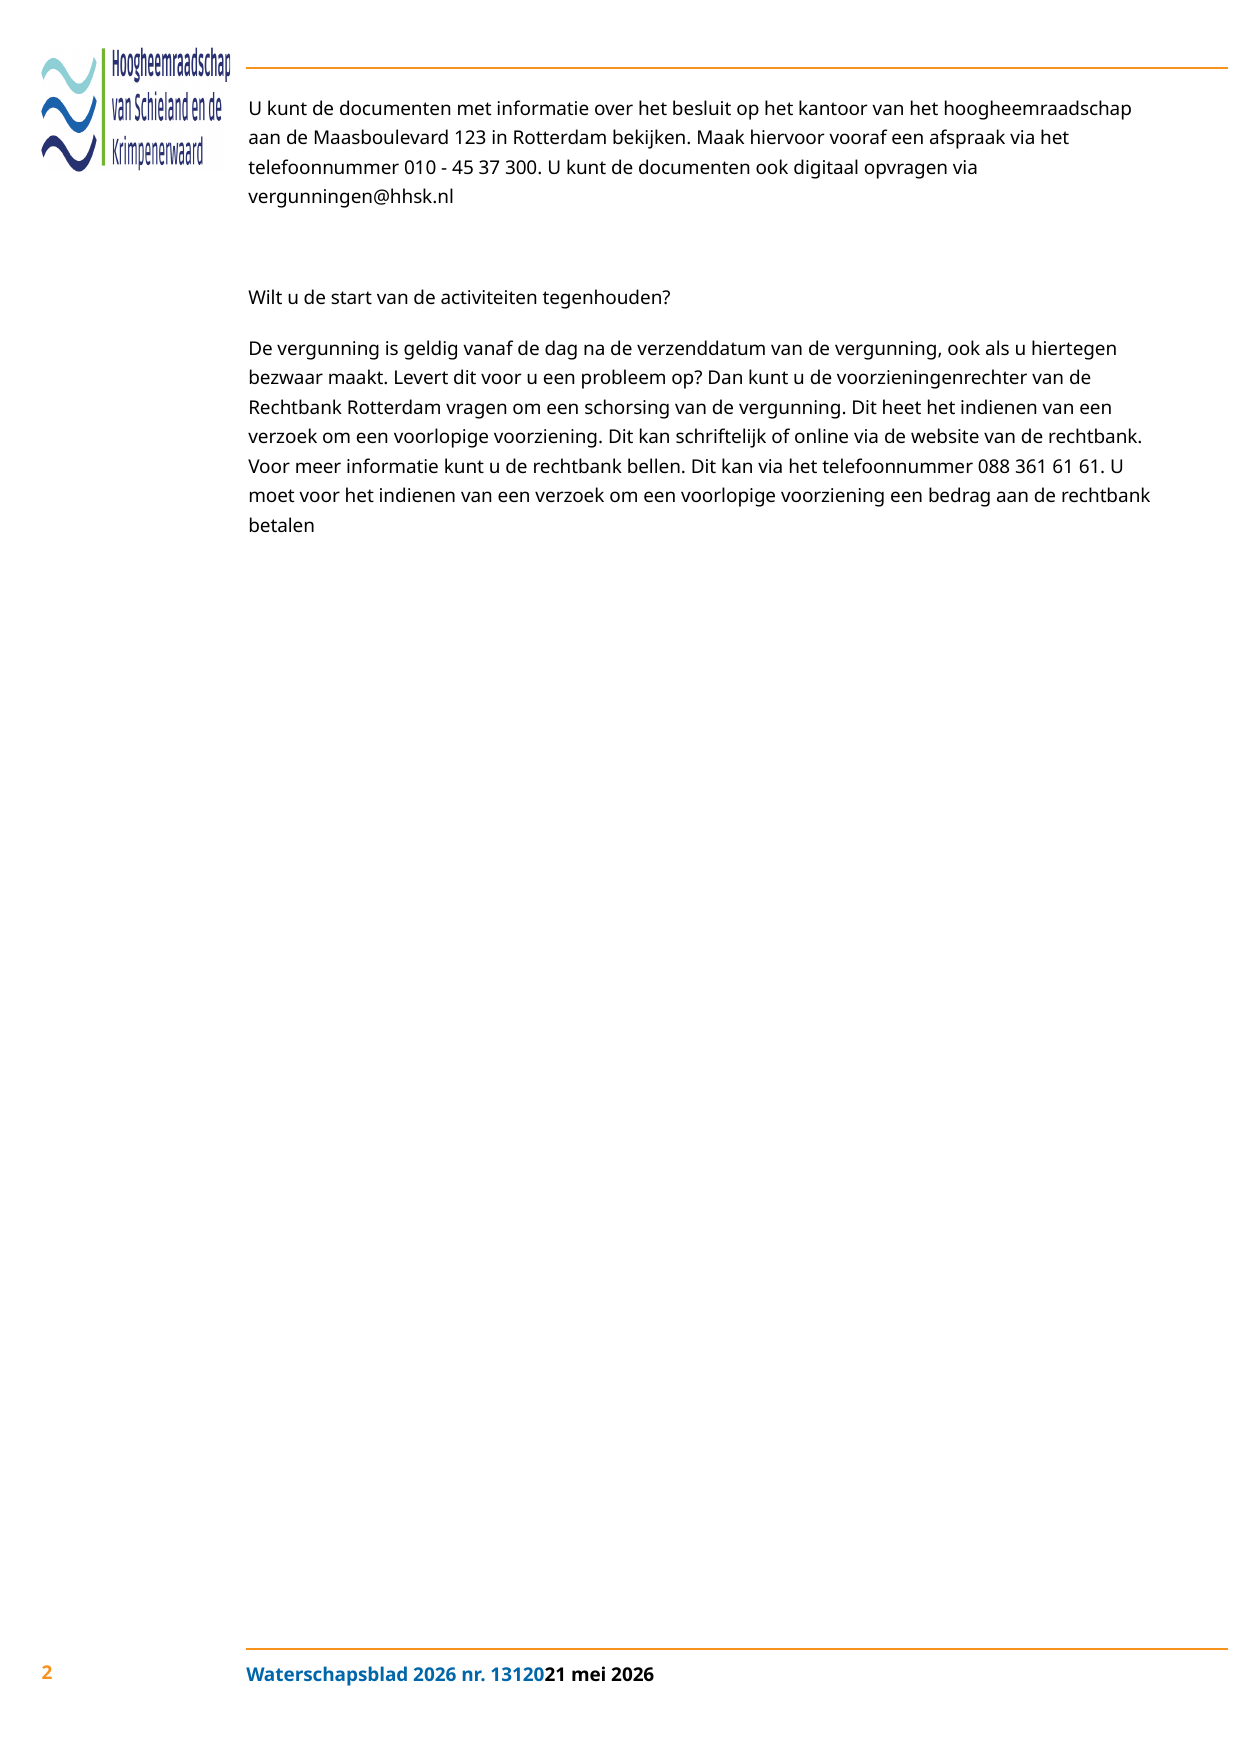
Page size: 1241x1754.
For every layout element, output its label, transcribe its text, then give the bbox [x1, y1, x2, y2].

text U kunt de documenten met informatie over het besluit op het kantoor van het hoogheemraadschap aan de Maasboulevard 123 in Rotterdam bekijken. Maak hiervoor vooraf een afspraak via het telefoonnummer 010 - 45 37 300. U kunt de documenten ook digitaal opvragen via vergunningen@hhsk.nl [248, 95, 1152, 209]
picture [41, 47, 231, 172]
text De vergunning is geldig vanaf de dag na de verzenddatum van de vergunning, ook als u hiertegen bezwaar maakt. Levert dit voor u een probleem op? Dan kunt u de voorzieningenrechter van de Rechtbank Rotterdam vragen om een schorsing van de vergunning. Dit heet het indienen van een verzoek om een voorlopige voorziening. Dit kan schriftelijk of online via de website van de rechtbank. Voor meer informatie kunt u de rechtbank bellen. Dit kan via het telefoonnummer 088 361 61 61. U moet voor het indienen van een verzoek om een voorlopige voorziening een bedrag aan de rechtbank betalen [248, 335, 1152, 538]
text Wilt u de start van de activiteiten tegenhouden? [248, 284, 1152, 310]
